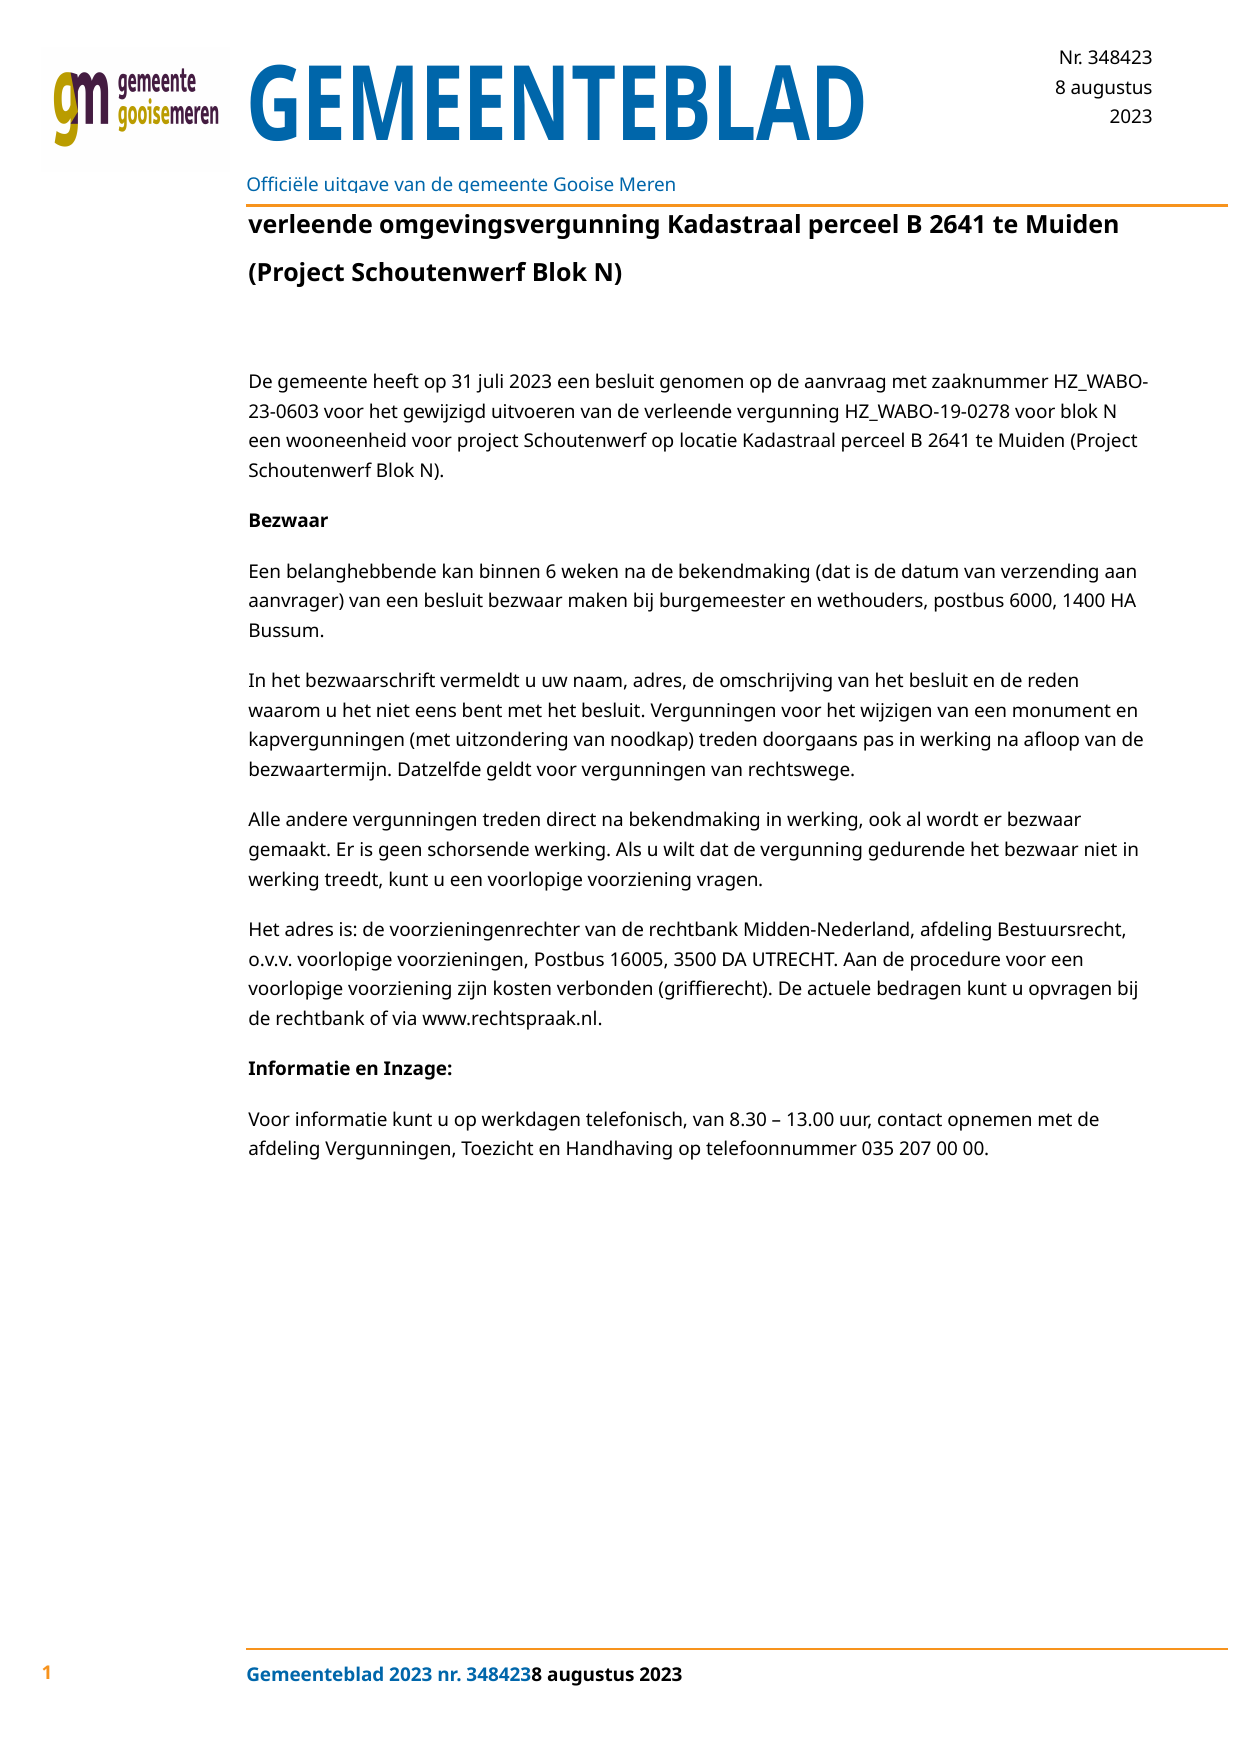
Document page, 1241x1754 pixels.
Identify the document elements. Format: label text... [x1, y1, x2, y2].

text Het adres is: de voorzieningenrechter van de rechtbank Midden-Nederland, afdeling Bestuursrecht, o.v.v. voorlopige voorzieningen, Postbus 16005, 3500 DA UTRECHT. Aan de procedure voor een voorlopige voorziening zijn kosten verbonden (griffierecht). De actuele bedragen kunt u opvragen bij de rechtbank of via www.rechtspraak.nl. [248, 916, 1152, 1031]
picture [41, 47, 231, 172]
text De gemeente heeft op 31 juli 2023 een besluit genomen op de aanvraag met zaaknummer HZ_WABO-23-0603 voor het gewijzigd uitvoeren van de verleende vergunning HZ_WABO-19-0278 voor blok N een wooneenheid voor project Schoutenwerf op locatie Kadastraal perceel B 2641 te Muiden (Project Schoutenwerf Blok N). [248, 368, 1152, 483]
text Voor informatie kunt u op werkdagen telefonisch, van 8.30 – 13.00 uur, contact opnemen met de afdeling Vergunningen, Toezicht en Handhaving op telefoonnummer 035 207 00 00. [248, 1106, 1152, 1161]
text In het bezwaarschrift vermeldt u uw naam, adres, de omschrijving van het besluit en de reden waarom u het niet eens bent met het besluit. Vergunningen voor het wijzigen van een monument en kapvergunningen (met uitzondering van noodkap) treden doorgaans pas in werking na afloop van de bezwaartermijn. Datzelfde geldt voor vergunningen van rechtswege. [248, 667, 1152, 782]
text Een belanghebbende kan binnen 6 weken na de bekendmaking (dat is de datum van verzending aan aanvrager) van een besluit bezwaar maken bij burgemeester en wethouders, postbus 6000, 1400 HA Bussum. [248, 558, 1152, 643]
text Bezwaar [248, 507, 1152, 533]
text Alle andere vergunningen treden direct na bekendmaking in werking, ook al wordt er bezwaar gemaakt. Er is geen schorsende werking. Als u wilt dat de vergunning gedurende het bezwaar niet in werking treedt, kunt u een voorlopige voorziening vragen. [248, 807, 1152, 892]
text verleende omgevingsvergunning Kadastraal perceel B 2641 te Muiden (Project Schoutenwerf Blok N) [248, 207, 1152, 288]
text Informatie en Inzage: [248, 1055, 1152, 1081]
